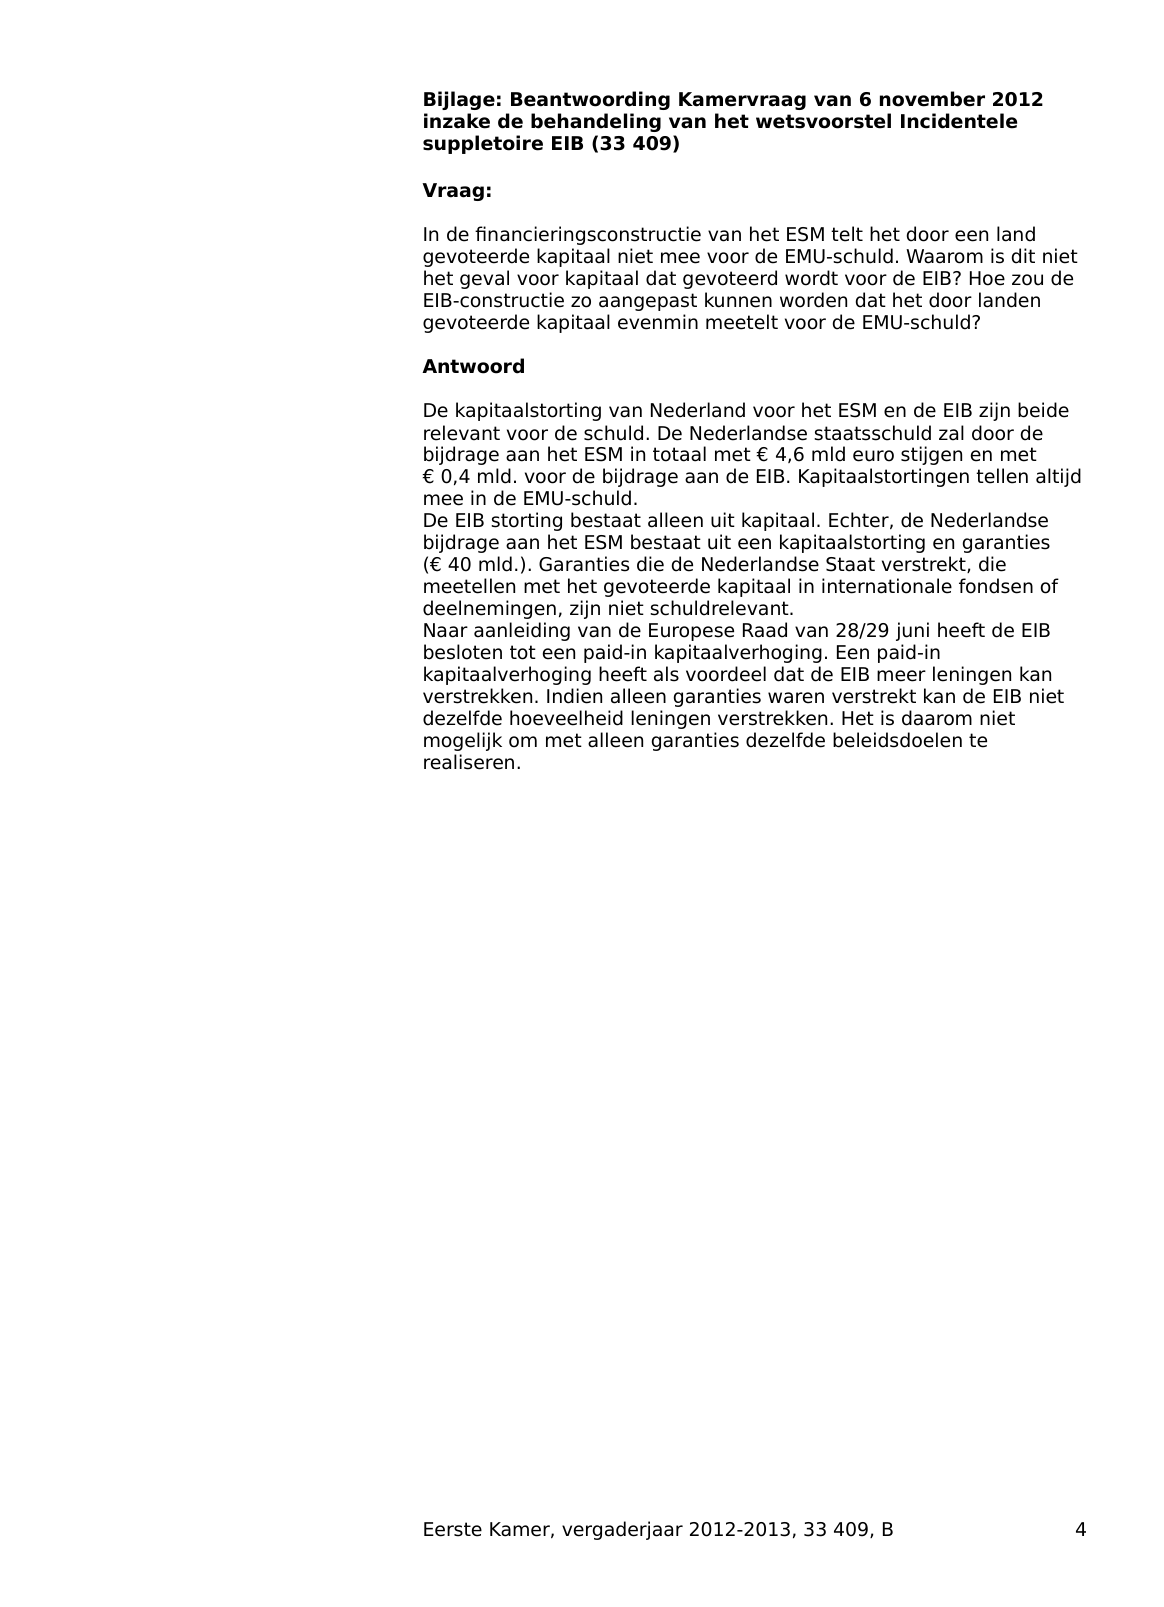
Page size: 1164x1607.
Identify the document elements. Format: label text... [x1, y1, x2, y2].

subtitle Vraag: [422, 180, 1087, 202]
text De kapitaalstorting van Nederland voor het ESM en de EIB zijn beide relevant voor de schuld. De Nederlandse staatsschuld zal door de bijdrage aan het ESM in totaal met € 4,6 mld euro stijgen en met € 0,4 mld. voor de bijdrage aan de EIB. Kapitaalstortingen tellen altijd mee in de EMU-schuld. [422, 400, 1087, 510]
text In de financieringsconstructie van het ESM telt het door een land gevoteerde kapitaal niet mee voor de EMU-schuld. Waarom is dit niet het geval voor kapitaal dat gevoteerd wordt voor de EIB? Hoe zou de EIB-constructie zo aangepast kunnen worden dat het door landen gevoteerde kapitaal evenmin meetelt voor de EMU-schuld? [422, 224, 1087, 334]
text Naar aanleiding van de Europese Raad van 28/29 juni heeft de EIB besloten tot een paid-in kapitaalverhoging. Een paid-in kapitaalverhoging heeft als voordeel dat de EIB meer leningen kan verstrekken. Indien alleen garanties waren verstrekt kan de EIB niet dezelfde hoeveelheid leningen verstrekken. Het is daarom niet mogelijk om met alleen garanties dezelfde beleidsdoelen te realiseren. [422, 620, 1087, 774]
subtitle Bijlage: Beantwoording Kamervraag van 6 november 2012 inzake de behandeling van het wetsvoorstel Incidentele suppletoire EIB (33 409) [77, 89, 1087, 155]
subtitle Antwoord [422, 356, 1087, 378]
text De EIB storting bestaat alleen uit kapitaal. Echter, de Nederlandse bijdrage aan het ESM bestaat uit een kapitaalstorting en garanties (€ 40 mld.). Garanties die de Nederlandse Staat verstrekt, die meetellen met het gevoteerde kapitaal in internationale fondsen of deelnemingen, zijn niet schuldrelevant. [422, 510, 1087, 620]
